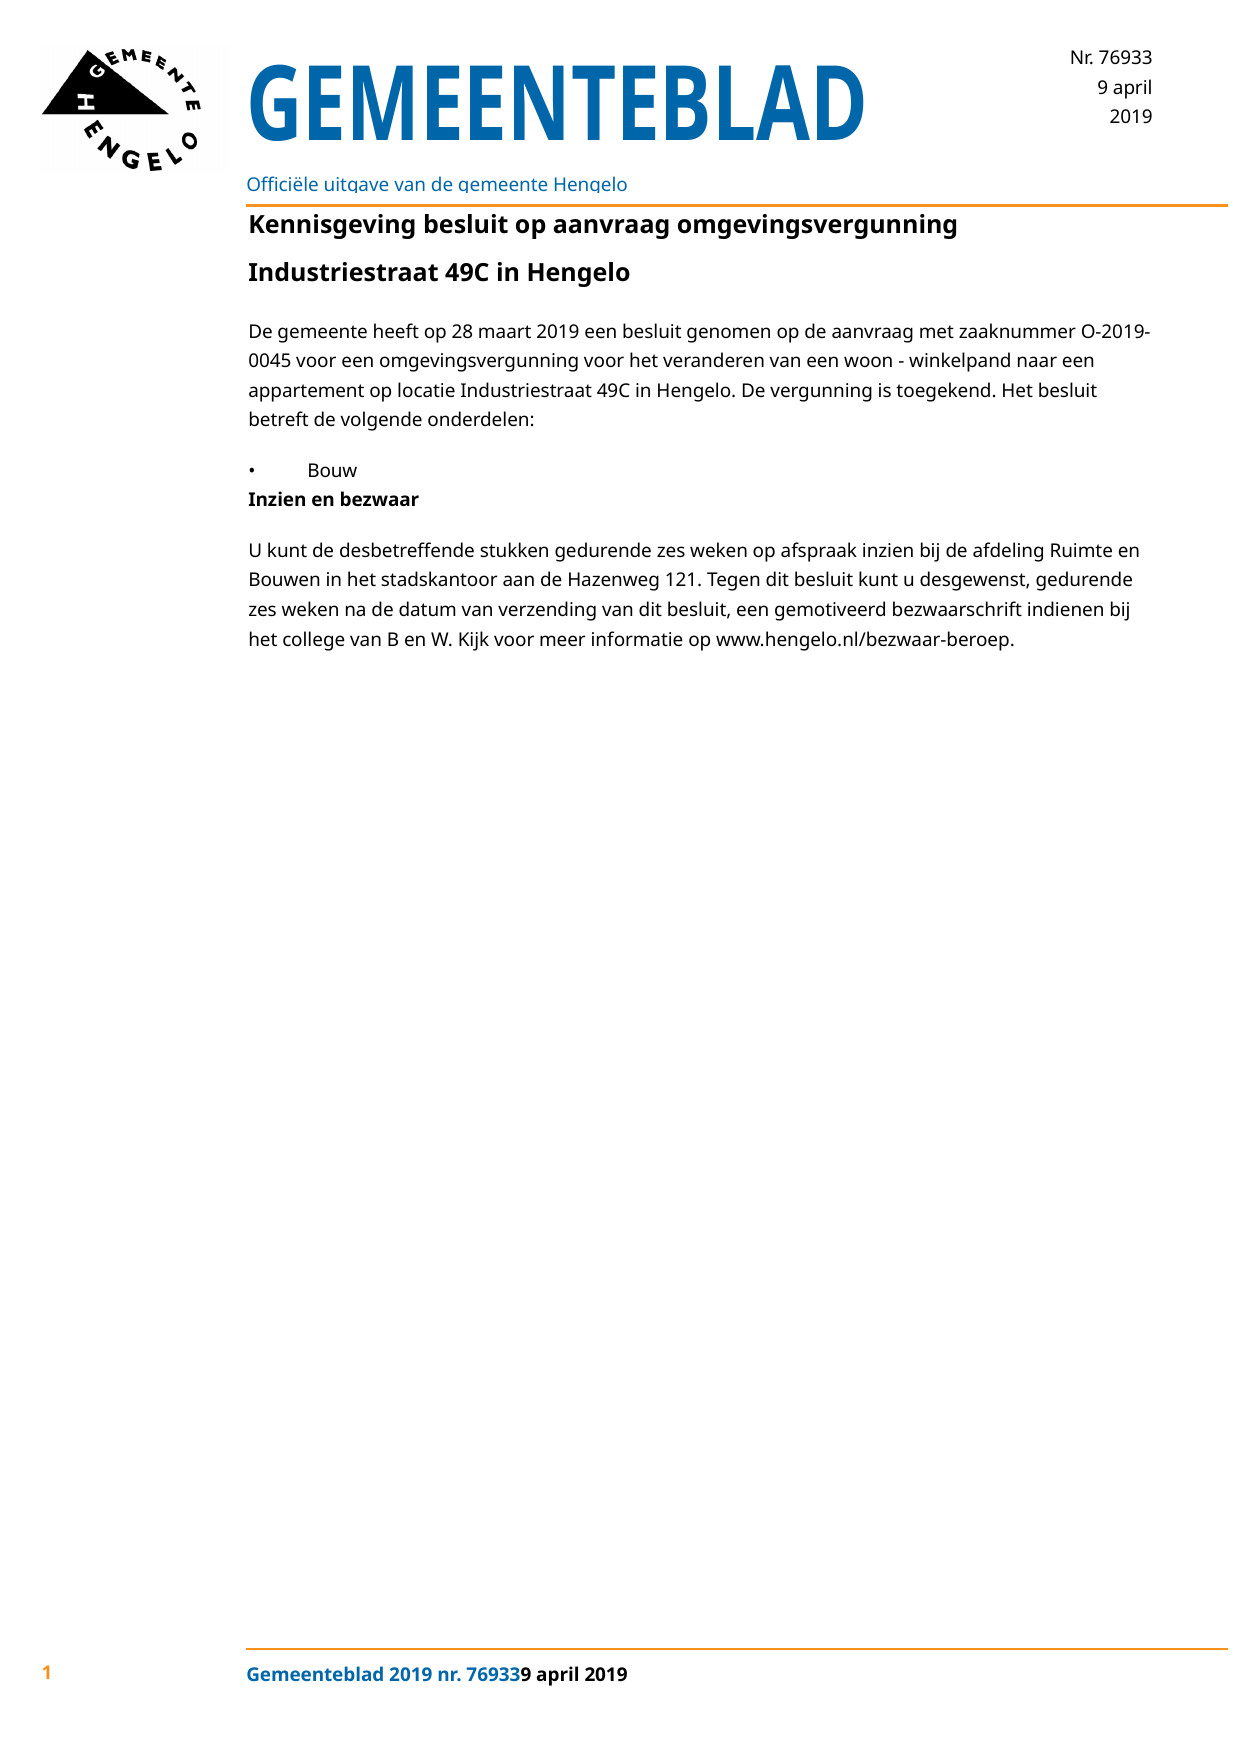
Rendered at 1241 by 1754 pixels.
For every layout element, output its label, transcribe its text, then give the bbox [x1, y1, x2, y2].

text Inzien en bezwaar [248, 487, 1152, 512]
text Kennisgeving besluit op aanvraag omgevingsvergunning Industriestraat 49C in Hengelo [248, 207, 1152, 288]
picture [41, 47, 231, 172]
text De gemeente heeft op 28 maart 2019 een besluit genomen op de aanvraag met zaaknummer O-2019-0045 voor een omgevingsvergunning voor het veranderen van een woon - winkelpand naar een appartement op locatie Industriestraat 49C in Hengelo. De vergunning is toegekend. Het besluit betreft de volgende onderdelen: [248, 318, 1152, 432]
text U kunt de desbetreffende stukken gedurende zes weken op afspraak inzien bij de afdeling Ruimte en Bouwen in het stadskantoor aan de Hazenweg 121. Tegen dit besluit kunt u desgewenst, gedurende zes weken na de datum van verzending van dit besluit, een gemotiveerd bezwaarschrift indienen bij het college van B en W. Kijk voor meer informatie op www.hengelo.nl/bezwaar-beroep. [248, 537, 1152, 652]
list Bouw [248, 457, 1152, 483]
